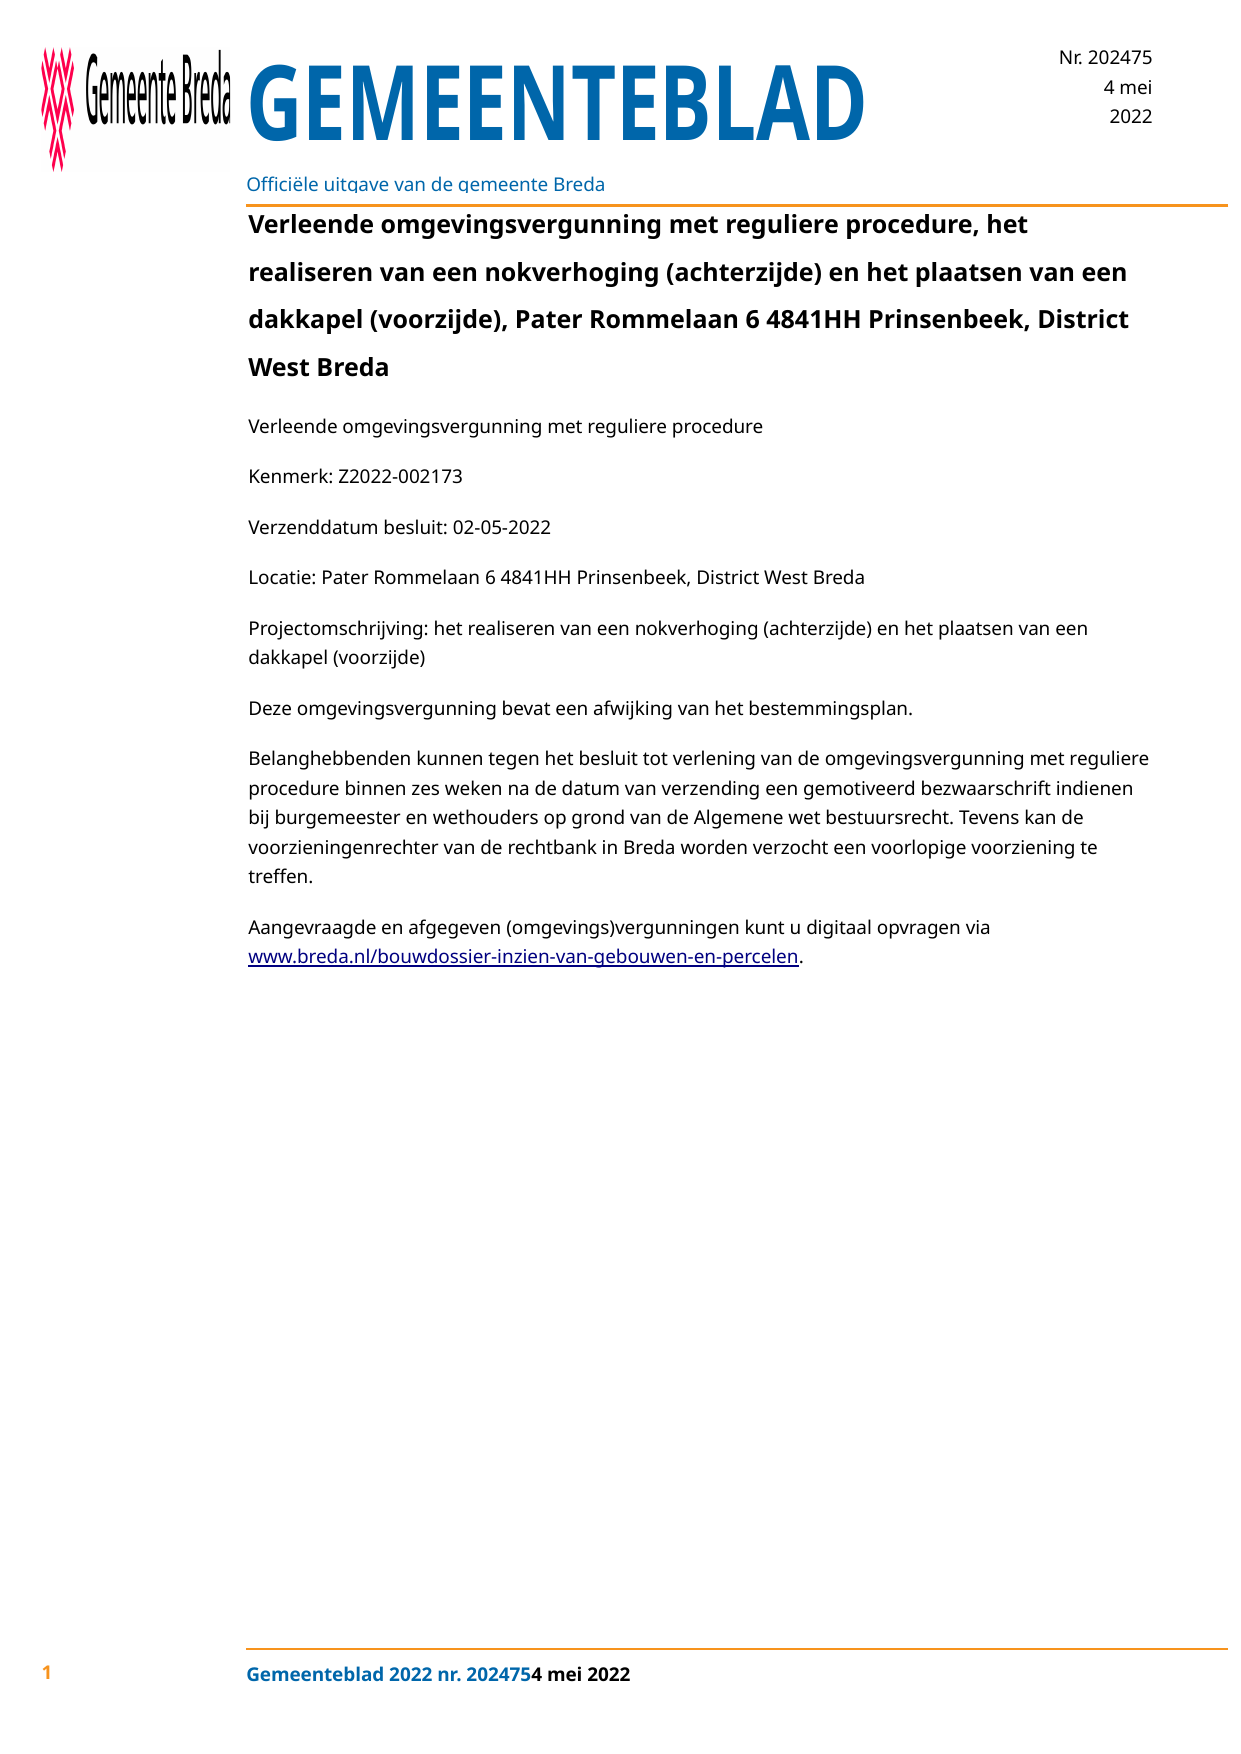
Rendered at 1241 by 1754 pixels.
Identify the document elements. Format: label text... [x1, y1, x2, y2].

text Locatie: Pater Rommelaan 6 4841HH Prinsenbeek, District West Breda [248, 564, 1152, 590]
text Deze omgevingsvergunning bevat een afwijking van het bestemmingsplan. [248, 695, 1152, 721]
text Verleende omgevingsvergunning met reguliere procedure, het realiseren van een nokverhoging (achterzijde) en het plaatsen van een dakkapel (voorzijde), Pater Rommelaan 6 4841HH Prinsenbeek, District West Breda [248, 207, 1152, 384]
text Verleende omgevingsvergunning met reguliere procedure [248, 413, 1152, 439]
picture [41, 47, 231, 172]
text Projectomschrijving: het realiseren van een nokverhoging (achterzijde) en het plaatsen van een dakkapel (voorzijde) [248, 615, 1152, 670]
text Kenmerk: Z2022-002173 [248, 463, 1152, 489]
text Verzenddatum besluit: 02-05-2022 [248, 514, 1152, 540]
text Belanghebbenden kunnen tegen het besluit tot verlening van de omgevingsvergunning met reguliere procedure binnen zes weken na de datum van verzending een gemotiveerd bezwaarschrift indienen bij burgemeester en wethouders op grond van de Algemene wet bestuursrecht. Tevens kan de voorzieningenrechter van de rechtbank in Breda worden verzocht een voorlopige voorziening te treffen. [248, 745, 1152, 889]
text Aangevraagde en afgegeven (omgevings)vergunningen kunt u digitaal opvragen via www.breda.nl/bouwdossier-inzien-van-gebouwen-en-percelen. [248, 914, 1152, 969]
